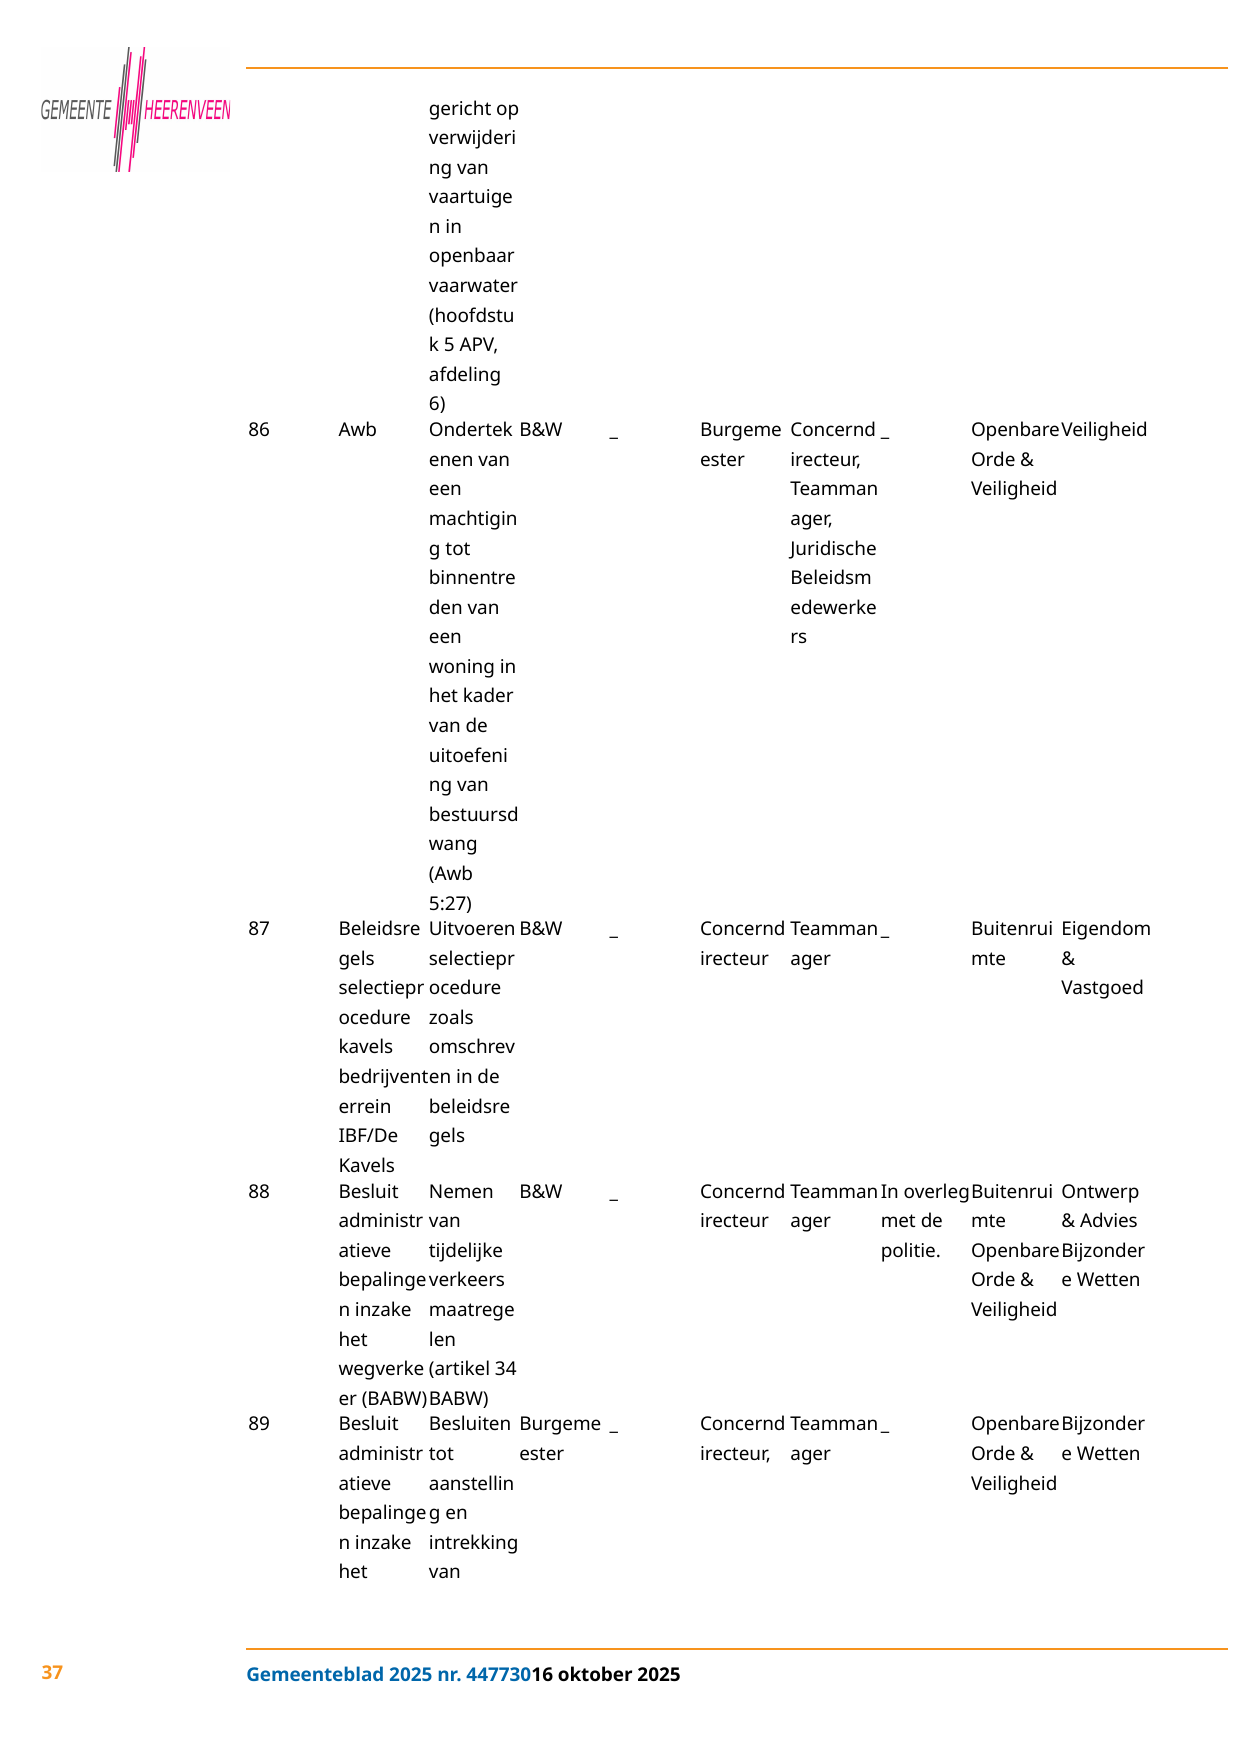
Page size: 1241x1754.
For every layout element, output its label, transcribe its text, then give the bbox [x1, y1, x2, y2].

table_cell [609, 95, 700, 416]
table_cell [971, 95, 1061, 416]
table_cell gericht op verwijdering van vaartuigen in openbaar vaarwater (hoofdstuk 5 APV, afdeling 6) [429, 95, 519, 416]
table_cell Concerndirecteur, Teammanager, Juridische Beleidsmedewerkers [790, 416, 881, 915]
table_cell Besluiten tot aanstelling en intrekking van [429, 1411, 519, 1584]
table_cell Ondertekenen van een machtiging tot binnentreden van een woning in het kader van de uitoefening van bestuursdwang (Awb 5:27) [429, 416, 519, 915]
table_cell Burgemeester [519, 1411, 609, 1584]
table_cell [519, 95, 609, 416]
picture [41, 47, 231, 172]
table_cell Besluit administratieve bepalingen inzake het [338, 1411, 429, 1584]
table_cell [1061, 95, 1152, 416]
table_cell Ontwerp & Advies Bijzondere Wetten [1061, 1178, 1152, 1411]
table_cell [790, 95, 881, 416]
table_cell 86 [248, 416, 338, 915]
table_cell B&W [519, 915, 609, 1178]
table_cell _ [609, 915, 700, 1178]
table_cell Nemen van tijdelijke verkeersmaatregelen (artikel 34 BABW) [429, 1178, 519, 1411]
table_cell Uitvoeren selectieprocedure zoals omschreven in de beleidsregels [429, 915, 519, 1178]
table_cell Bijzondere Wetten [1061, 1411, 1152, 1584]
table_cell Concerndirecteur [700, 1178, 790, 1411]
table_cell Concerndirecteur [700, 915, 790, 1178]
table_cell [881, 95, 971, 416]
table_cell Teammanager [790, 1411, 881, 1584]
table_cell Veiligheid [1061, 416, 1152, 915]
table_cell Openbare Orde & Veiligheid [971, 416, 1061, 915]
table_cell _ [881, 915, 971, 1178]
table_cell _ [609, 416, 700, 915]
table_cell 87 [248, 915, 338, 1178]
table_cell Buitenruimte [971, 915, 1061, 1178]
table_cell [700, 95, 790, 416]
table_cell [248, 95, 338, 416]
table_cell 89 [248, 1411, 338, 1584]
table_cell Teammanager [790, 915, 881, 1178]
table_cell _ [609, 1411, 700, 1584]
table_cell Beleidsregels selectieprocedure kavels bedrijventerrein IBF/De Kavels [338, 915, 429, 1178]
table_cell Concerndirecteur, [700, 1411, 790, 1584]
table_cell Besluit administratieve bepalingen inzake het wegverkeer (BABW) [338, 1178, 429, 1411]
table_cell Eigendom & Vastgoed [1061, 915, 1152, 1178]
table_cell Buitenruimte Openbare Orde & Veiligheid [971, 1178, 1061, 1411]
table_cell B&W [519, 416, 609, 915]
table_cell _ [881, 1411, 971, 1584]
table_cell _ [881, 416, 971, 915]
table_cell [338, 95, 429, 416]
table_cell 88 [248, 1178, 338, 1411]
table_cell Teammanager [790, 1178, 881, 1411]
table_cell Awb [338, 416, 429, 915]
table_cell B&W [519, 1178, 609, 1411]
table_cell Openbare Orde & Veiligheid [971, 1411, 1061, 1584]
table_cell In overleg met de politie. [881, 1178, 971, 1411]
table_cell Burgemeester [700, 416, 790, 915]
table_cell _ [609, 1178, 700, 1411]
